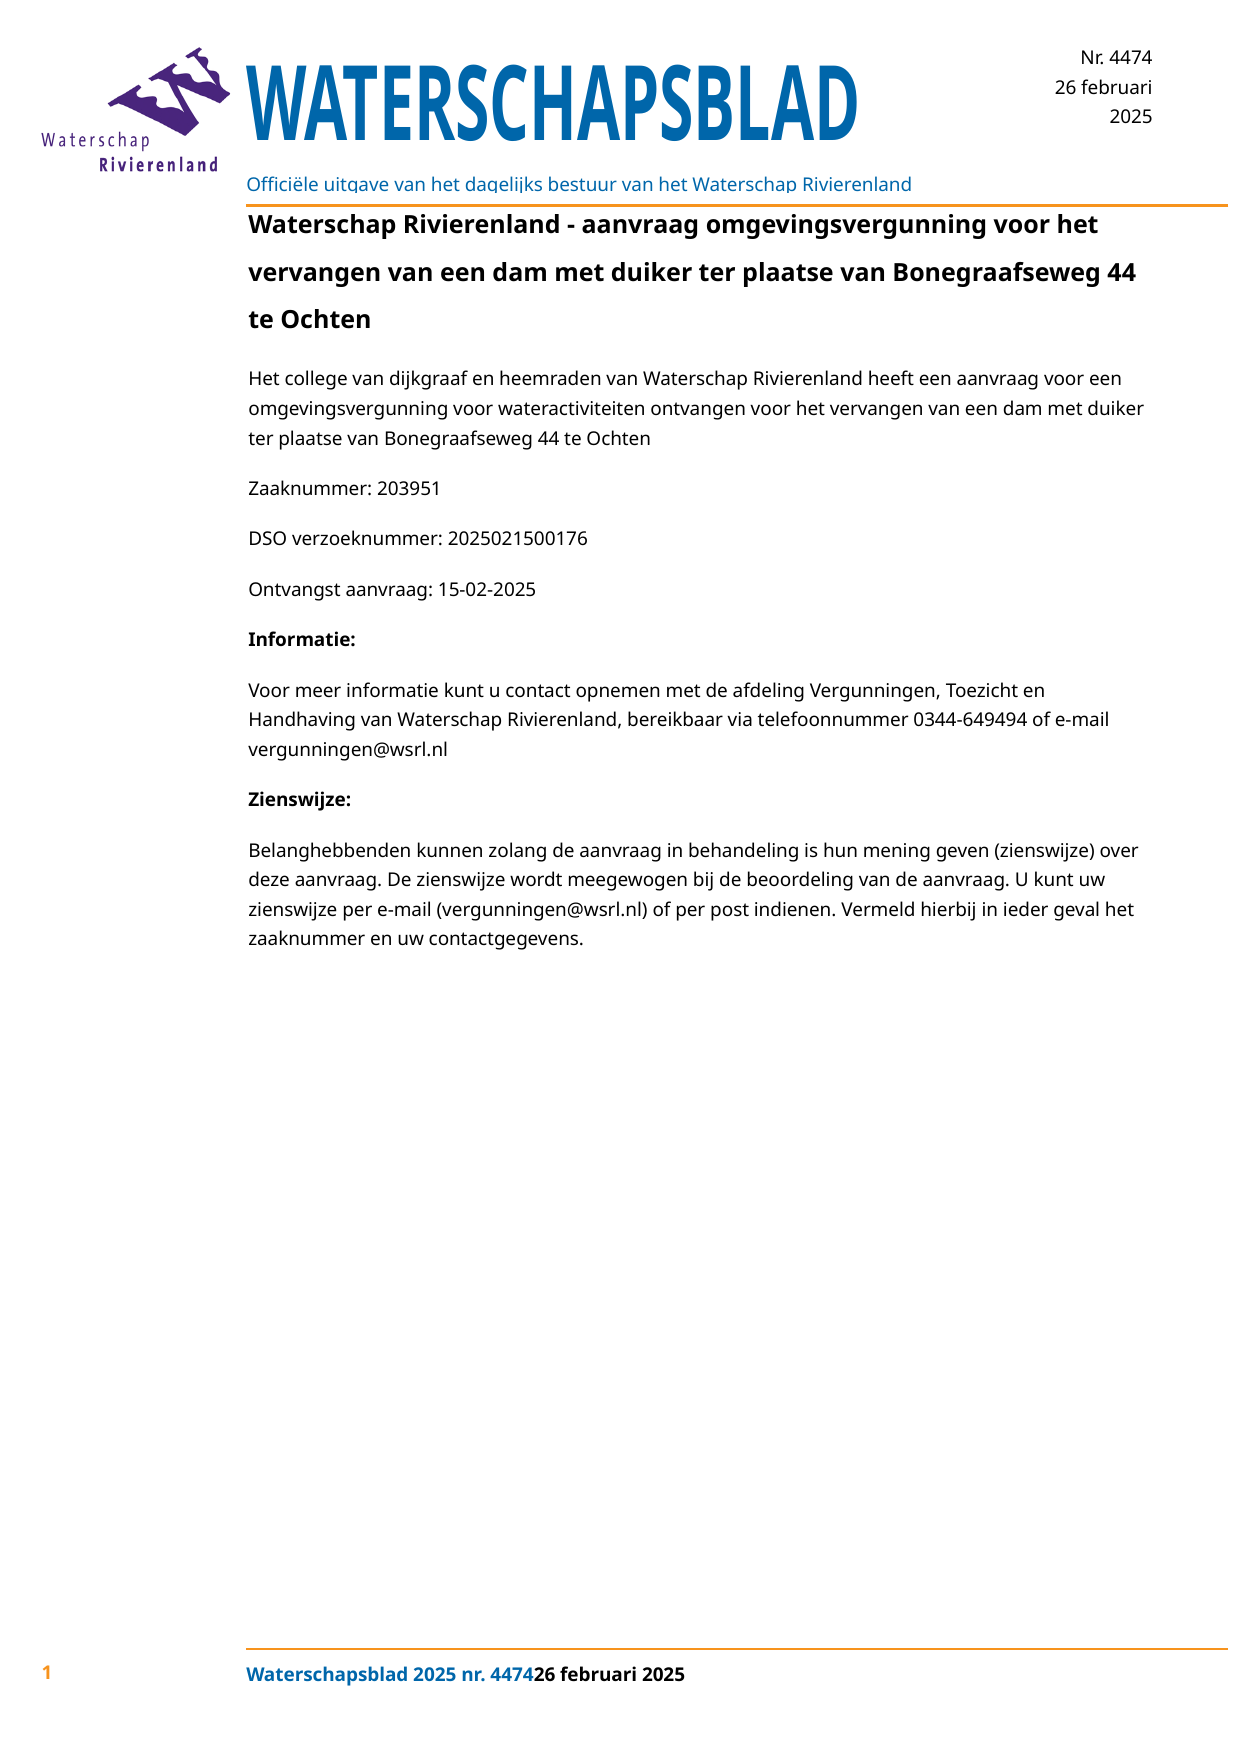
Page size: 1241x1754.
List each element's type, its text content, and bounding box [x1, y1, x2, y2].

text Belanghebbenden kunnen zolang de aanvraag in behandeling is hun mening geven (zienswijze) over deze aanvraag. De zienswijze wordt meegewogen bij de beoordeling van de aanvraag. U kunt uw zienswijze per e-mail (vergunningen@wsrl.nl) of per post indienen. Vermeld hierbij in ieder geval het zaaknummer en uw contactgegevens. [248, 837, 1152, 951]
text Zaaknummer: 203951 [248, 475, 1152, 501]
picture [41, 47, 231, 172]
text Waterschap Rivierenland - aanvraag omgevingsvergunning voor het vervangen van een dam met duiker ter plaatse van Bonegraafseweg 44 te Ochten [248, 207, 1152, 336]
text Voor meer informatie kunt u contact opnemen met de afdeling Vergunningen, Toezicht en Handhaving van Waterschap Rivierenland, bereikbaar via telefoonnummer 0344-649494 of e-mail vergunningen@wsrl.nl [248, 677, 1152, 762]
text Zienswijze: [248, 786, 1152, 812]
text DSO verzoeknummer: 2025021500176 [248, 526, 1152, 551]
text Het college van dijkgraaf en heemraden van Waterschap Rivierenland heeft een aanvraag voor een omgevingsvergunning voor wateractiviteiten ontvangen voor het vervangen van een dam met duiker ter plaatse van Bonegraafseweg 44 te Ochten [248, 366, 1152, 450]
text Ontvangst aanvraag: 15-02-2025 [248, 576, 1152, 602]
text Informatie: [248, 626, 1152, 652]
